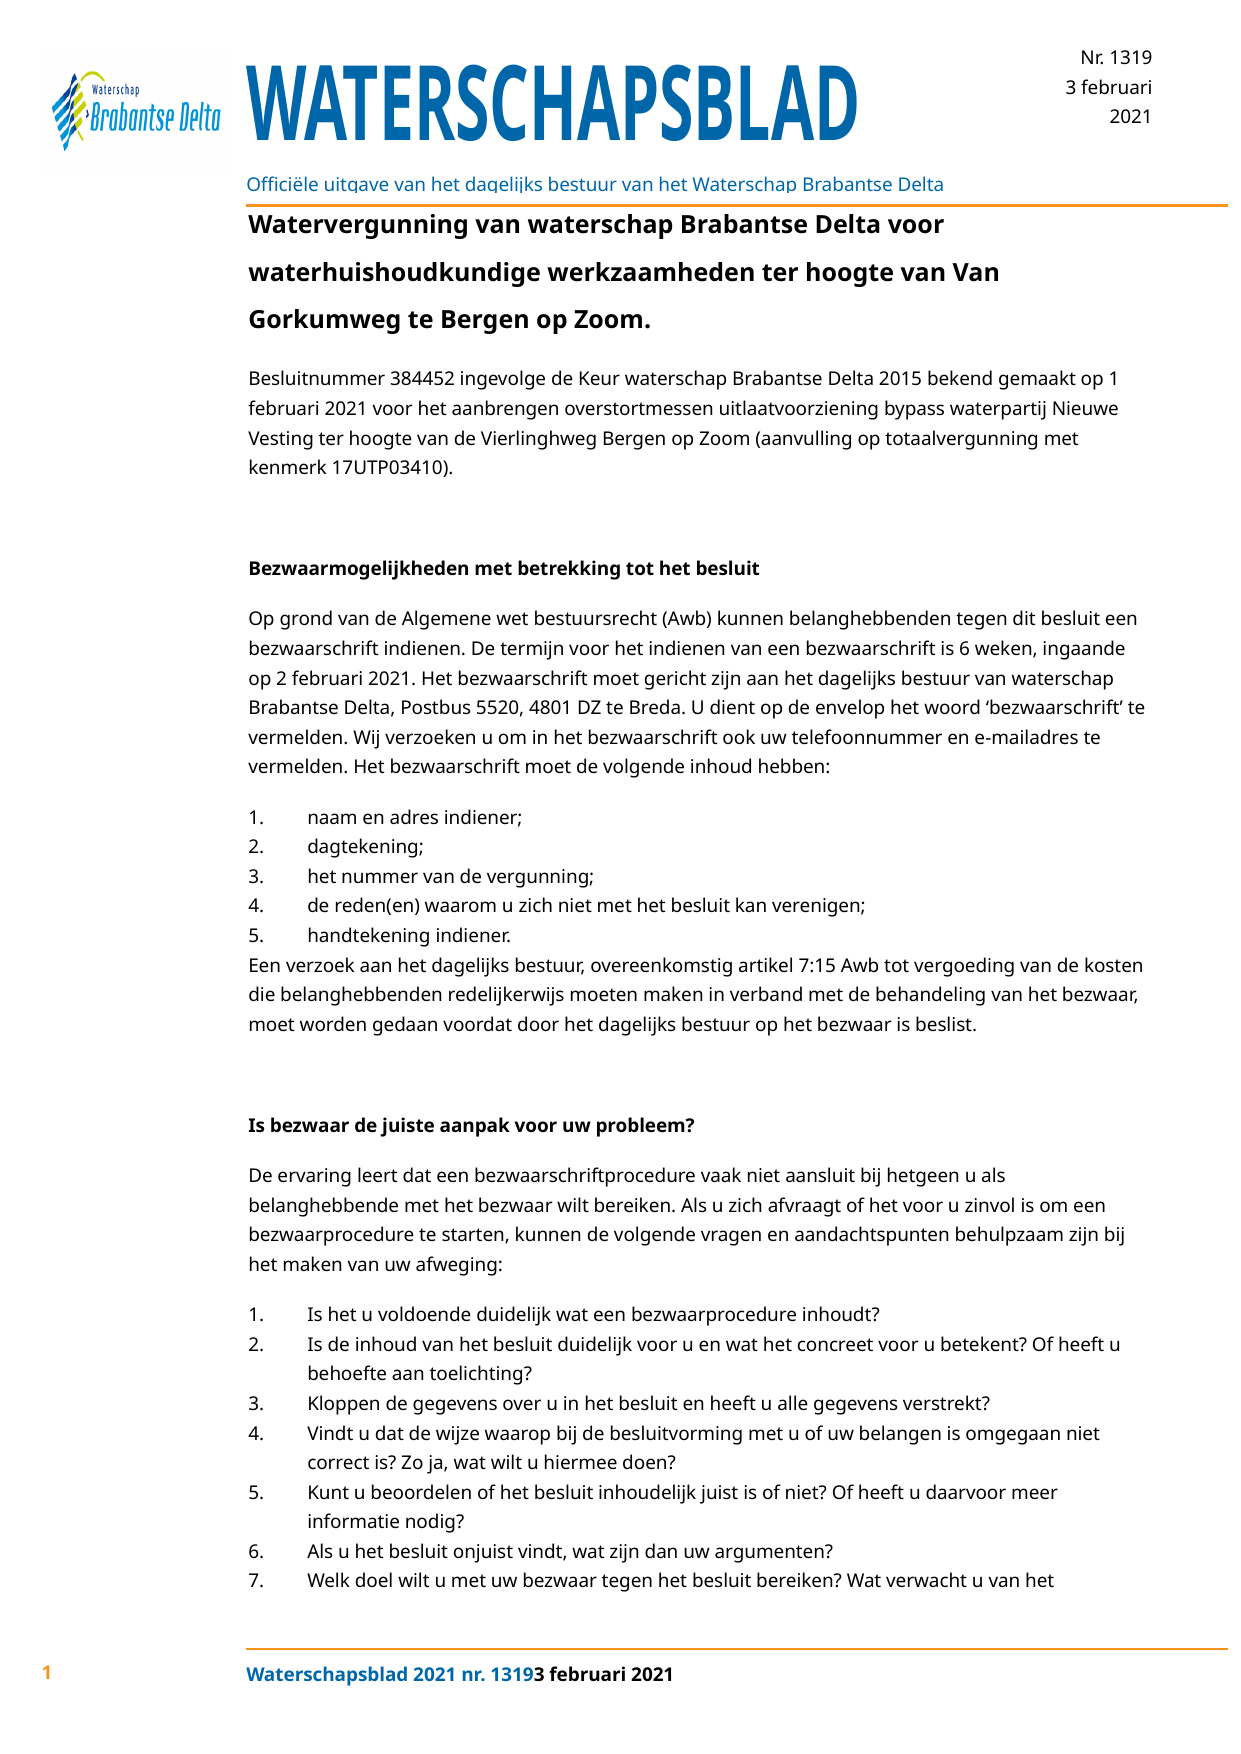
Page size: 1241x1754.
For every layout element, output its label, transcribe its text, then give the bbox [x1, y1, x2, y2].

list Vindt u dat de wijze waarop bij de besluitvorming met u of uw belangen is omgegaan niet correct is? Zo ja, wat wilt u hiermee doen? [248, 1420, 1152, 1475]
text Watervergunning van waterschap Brabantse Delta voor waterhuishoudkundige werkzaamheden ter hoogte van Van Gorkumweg te Bergen op Zoom. [248, 207, 1152, 336]
text Een verzoek aan het dagelijks bestuur, overeenkomstig artikel 7:15 Awb tot vergoeding van de kosten die belanghebbenden redelijkerwijs moeten maken in verband met de behandeling van het bezwaar, moet worden gedaan voordat door het dagelijks bestuur op het bezwaar is beslist. [248, 952, 1152, 1037]
picture [41, 47, 231, 172]
list Als u het besluit onjuist vindt, wat zijn dan uw argumenten? [248, 1538, 1152, 1564]
text Besluitnummer 384452 ingevolge de Keur waterschap Brabantse Delta 2015 bekend gemaakt op 1 februari 2021 voor het aanbrengen overstortmessen uitlaatvoorziening bypass waterpartij Nieuwe Vesting ter hoogte van de Vierlinghweg Bergen op Zoom (aanvulling op totaalvergunning met kenmerk 17UTP03410). [248, 366, 1152, 480]
list handtekening indiener. [248, 922, 1152, 948]
list Welk doel wilt u met uw bezwaar tegen het besluit bereiken? Wat verwacht u van het [248, 1568, 1152, 1593]
list naam en adres indiener; [248, 804, 1152, 829]
list het nummer van de vergunning; [248, 863, 1152, 889]
list Is het u voldoende duidelijk wat een bezwaarprocedure inhoudt? [248, 1301, 1152, 1327]
list de reden(en) waarom u zich niet met het besluit kan verenigen; [248, 893, 1152, 918]
text Op grond van de Algemene wet bestuursrecht (Awb) kunnen belanghebbenden tegen dit besluit een bezwaarschrift indienen. De termijn voor het indienen van een bezwaarschrift is 6 weken, ingaande op 2 februari 2021. Het bezwaarschrift moet gericht zijn aan het dagelijks bestuur van waterschap Brabantse Delta, Postbus 5520, 4801 DZ te Breda. U dient op de envelop het woord ‘bezwaarschrift’ te vermelden. Wij verzoeken u om in het bezwaarschrift ook uw telefoonnummer en e‑mailadres te vermelden. Het bezwaarschrift moet de volgende inhoud hebben: [248, 606, 1152, 779]
list Kunt u beoordelen of het besluit inhoudelijk juist is of niet? Of heeft u daarvoor meer informatie nodig? [248, 1479, 1152, 1534]
list dagtekening; [248, 833, 1152, 859]
text De ervaring leert dat een bezwaarschriftprocedure vaak niet aansluit bij hetgeen u als belanghebbende met het bezwaar wilt bereiken. Als u zich afvraagt of het voor u zinvol is om een bezwaarprocedure te starten, kunnen de volgende vragen en aandachtspunten behulpzaam zijn bij het maken van uw afweging: [248, 1162, 1152, 1277]
list Is de inhoud van het besluit duidelijk voor u en wat het concreet voor u betekent? Of heeft u behoefte aan toelichting? [248, 1331, 1152, 1386]
list Kloppen de gegevens over u in het besluit en heeft u alle gegevens verstrekt? [248, 1390, 1152, 1416]
text Is bezwaar de juiste aanpak voor uw probleem? [248, 1112, 1152, 1137]
text Bezwaarmogelijkheden met betrekking tot het besluit [248, 555, 1152, 581]
